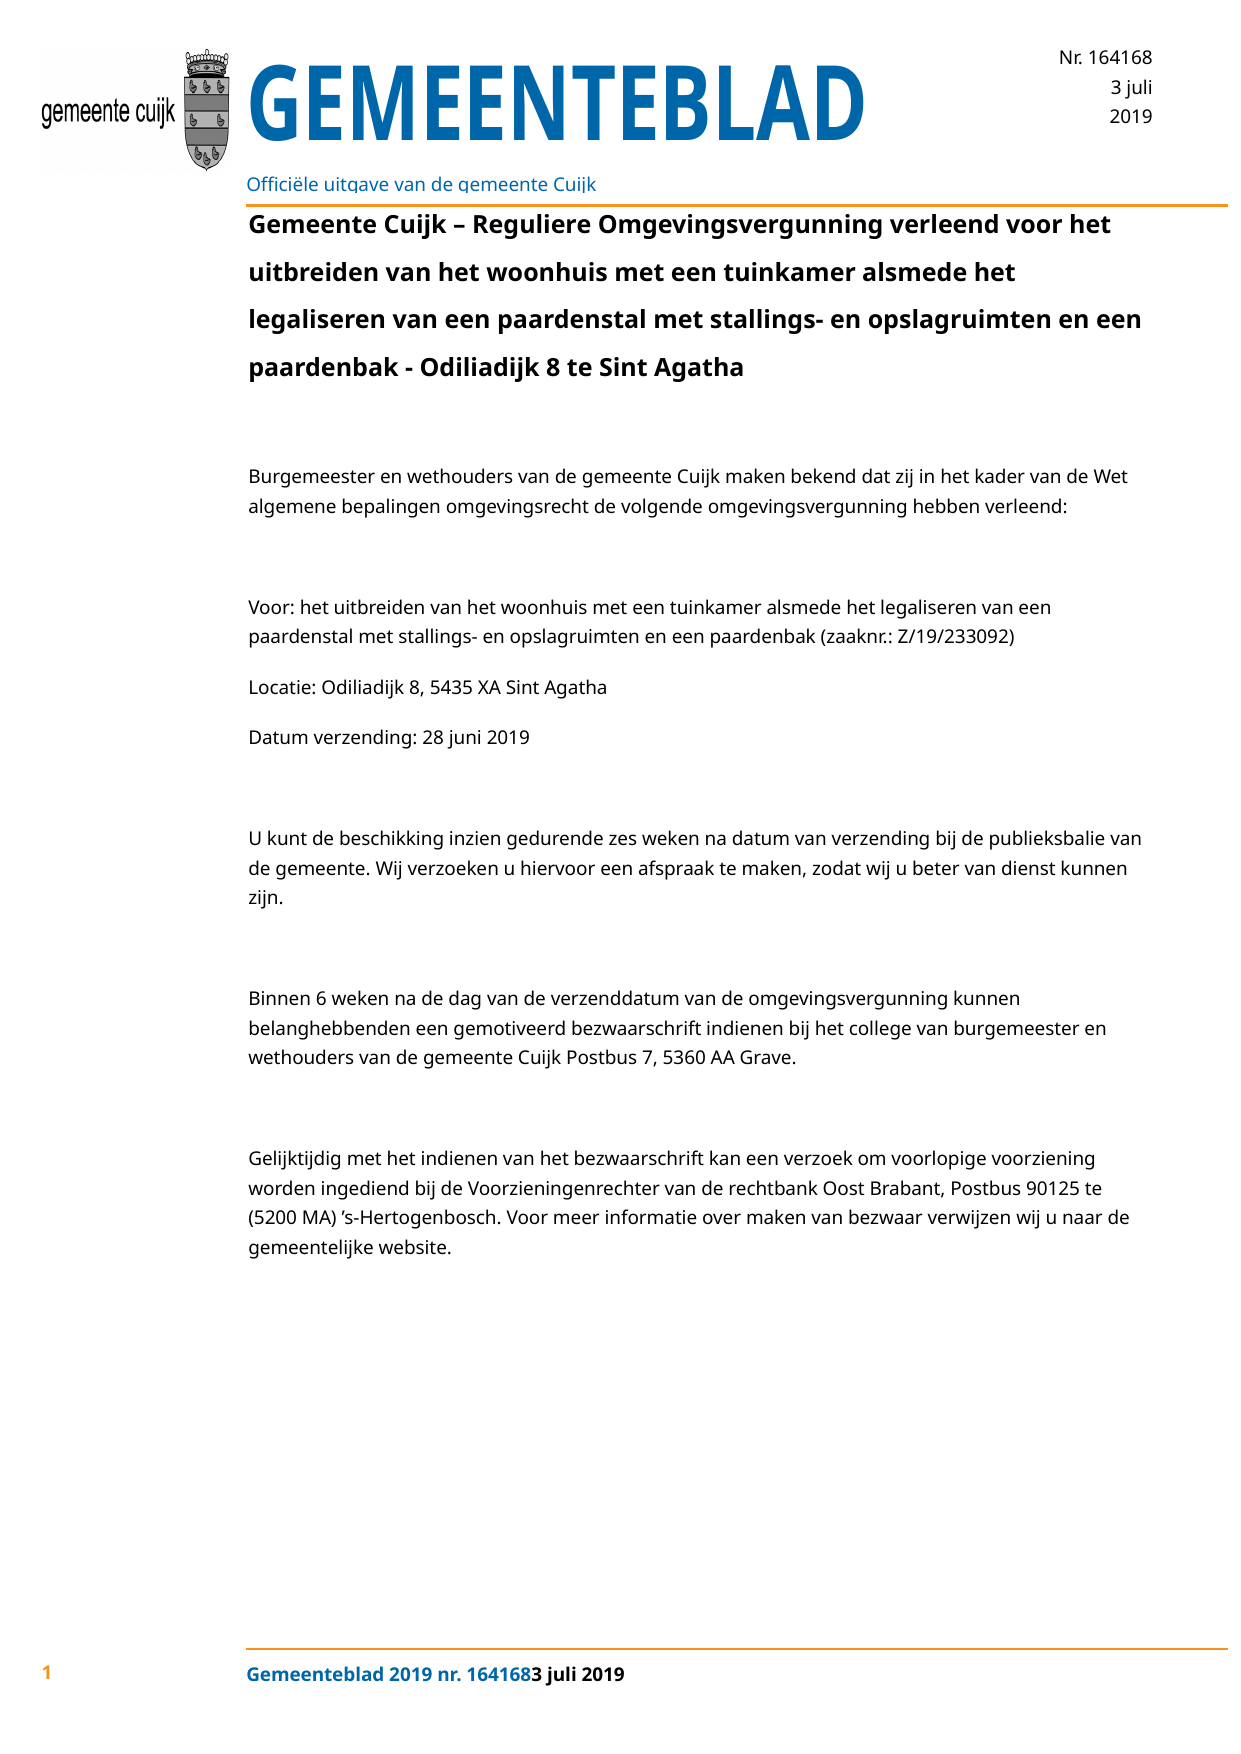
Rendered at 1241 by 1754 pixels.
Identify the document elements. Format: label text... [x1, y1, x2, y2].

picture [41, 47, 231, 172]
text Binnen 6 weken na de dag van de verzenddatum van de omgevingsvergunning kunnen belanghebbenden een gemotiveerd bezwaarschrift indienen bij het college van burgemeester en wethouders van de gemeente Cuijk Postbus 7, 5360 AA Grave. [248, 985, 1152, 1070]
text U kunt de beschikking inzien gedurende zes weken na datum van verzending bij de publieksbalie van de gemeente. Wij verzoeken u hiervoor een afspraak te maken, zodat wij u beter van dienst kunnen zijn. [248, 825, 1152, 910]
text Datum verzending: 28 juni 2019 [248, 724, 1152, 750]
text Locatie: Odiliadijk 8, 5435 XA Sint Agatha [248, 674, 1152, 700]
text Gemeente Cuijk – Reguliere Omgevingsvergunning verleend voor het uitbreiden van het woonhuis met een tuinkamer alsmede het legaliseren van een paardenstal met stallings- en opslagruimten en een paardenbak - Odiliadijk 8 te Sint Agatha [248, 207, 1152, 384]
text Burgemeester en wethouders van de gemeente Cuijk maken bekend dat zij in het kader van de Wet algemene bepalingen omgevingsrecht de volgende omgevingsvergunning hebben verleend: [248, 463, 1152, 519]
text Gelijktijdig met het indienen van het bezwaarschrift kan een verzoek om voorlopige voorziening worden ingediend bij de Voorzieningenrechter van de rechtbank Oost Brabant, Postbus 90125 te (5200 MA) ’s-Hertogenbosch. Voor meer informatie over maken van bezwaar verwijzen wij u naar de gemeentelijke website. [248, 1145, 1152, 1260]
text Voor: het uitbreiden van het woonhuis met een tuinkamer alsmede het legaliseren van een paardenstal met stallings- en opslagruimten en een paardenbak (zaaknr.: Z/19/233092) [248, 594, 1152, 649]
